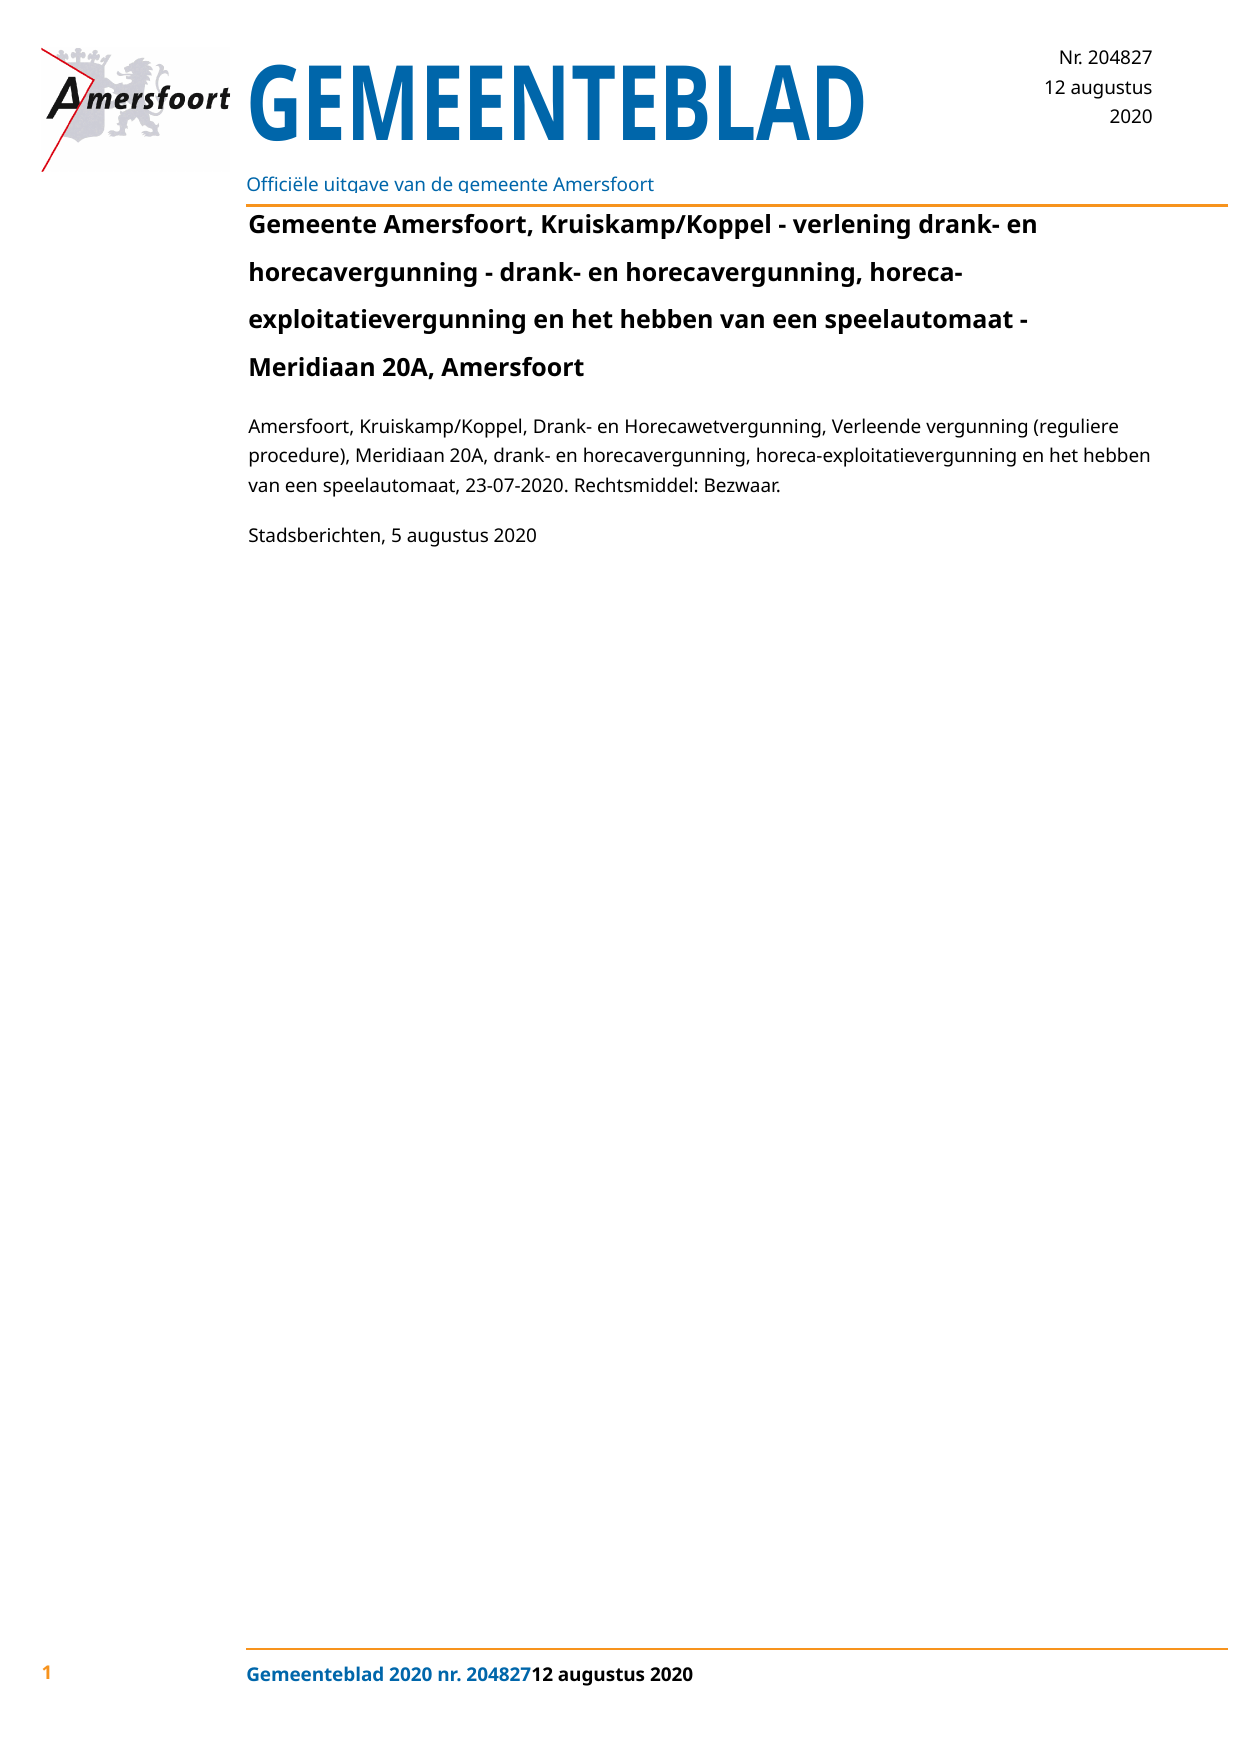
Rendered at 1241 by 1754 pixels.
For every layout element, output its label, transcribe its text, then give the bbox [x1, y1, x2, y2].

text Gemeente Amersfoort, Kruiskamp/Koppel - verlening drank- en horecavergunning - drank- en horecavergunning, horeca-exploitatievergunning en het hebben van een speelautomaat - Meridiaan 20A, Amersfoort [248, 207, 1152, 384]
text Stadsberichten, 5 augustus 2020 [248, 523, 1152, 548]
text Amersfoort, Kruiskamp/Koppel, Drank- en Horecawetvergunning, Verleende vergunning (reguliere procedure), Meridiaan 20A, drank- en horecavergunning, horeca-exploitatievergunning en het hebben van een speelautomaat, 23-07-2020. Rechtsmiddel: Bezwaar. [248, 413, 1152, 498]
picture [41, 47, 231, 172]
